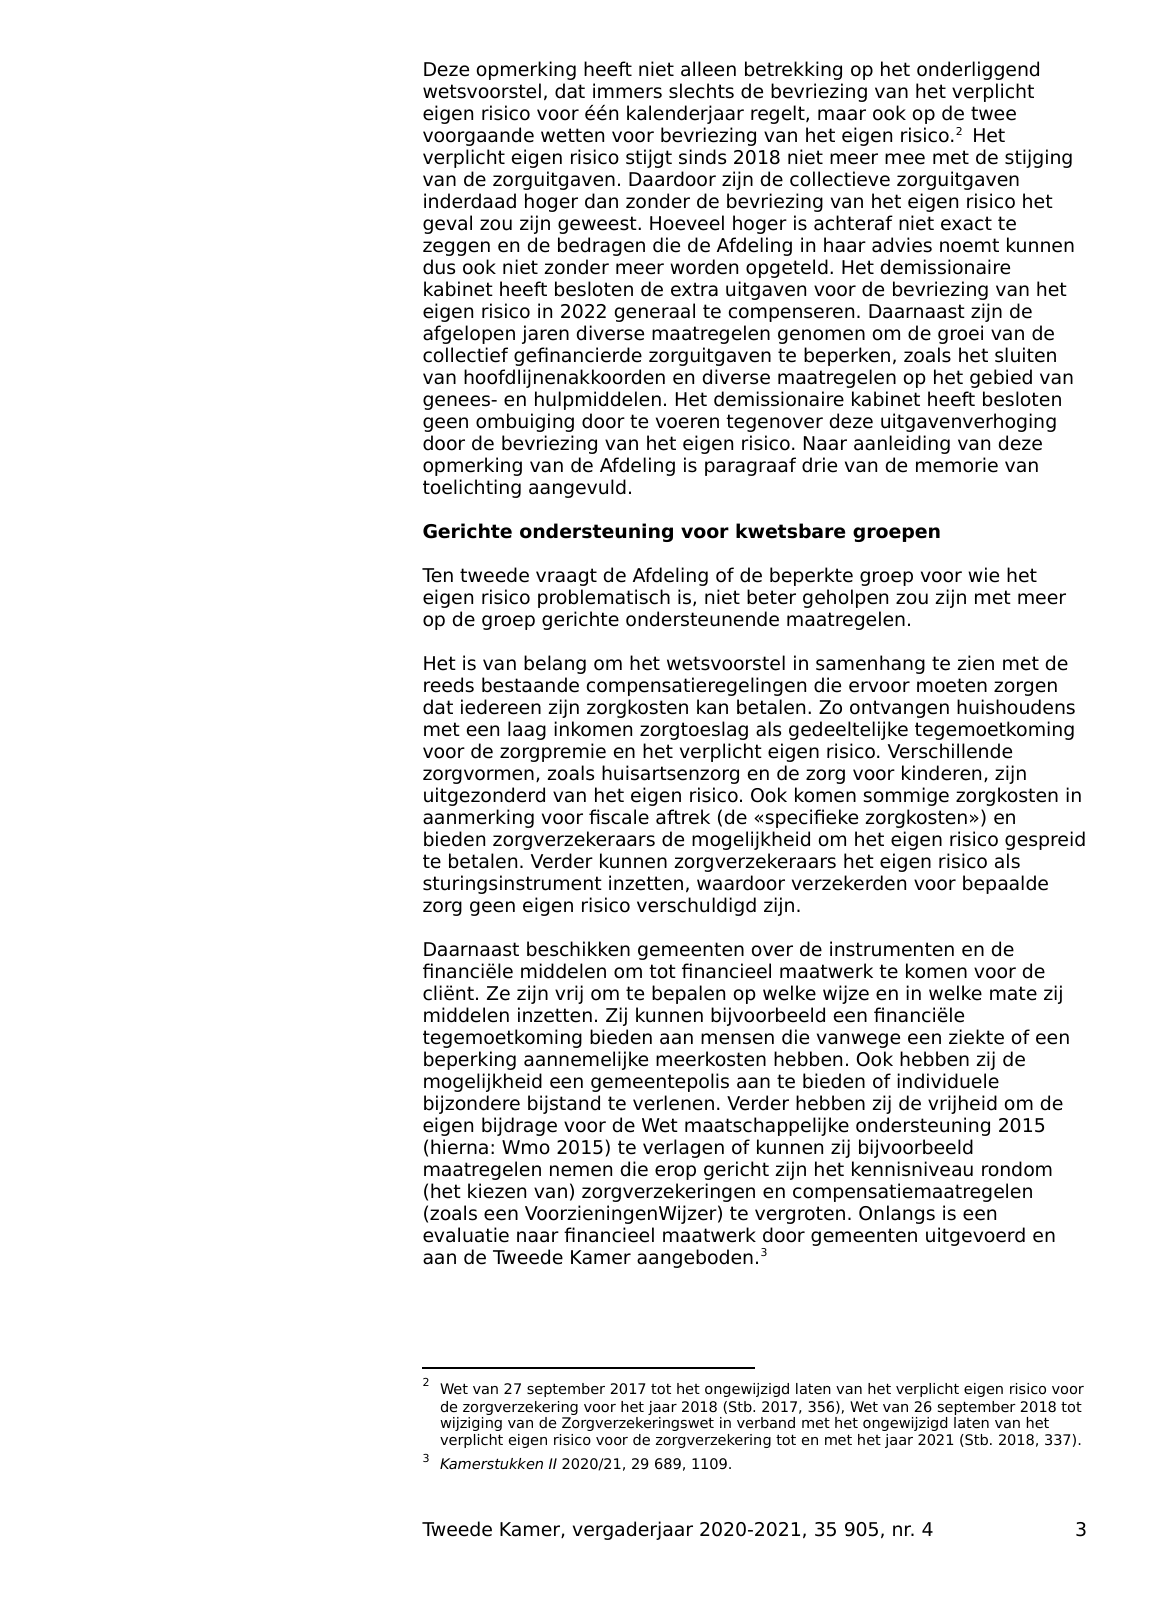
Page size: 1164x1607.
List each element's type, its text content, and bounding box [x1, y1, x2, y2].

text Het is van belang om het wetsvoorstel in samenhang te zien met de reeds bestaande compensatieregelingen die ervoor moeten zorgen dat iedereen zijn zorgkosten kan betalen. Zo ontvangen huishoudens met een laag inkomen zorgtoeslag als gedeeltelijke tegemoetkoming voor de zorgpremie en het verplicht eigen risico. Verschillende zorgvormen, zoals huisartsenzorg en de zorg voor kinderen, zijn uitgezonderd van het eigen risico. Ook komen sommige zorgkosten in aanmerking voor fiscale aftrek (de «specifieke zorgkosten») en bieden zorgverzekeraars de mogelijkheid om het eigen risico gespreid te betalen. Verder kunnen zorgverzekeraars het eigen risico als sturingsinstrument inzetten, waardoor verzekerden voor bepaalde zorg geen eigen risico verschuldigd zijn. [422, 653, 1087, 917]
subtitle Gerichte ondersteuning voor kwetsbare groepen [422, 521, 1087, 543]
text Ten tweede vraagt de Afdeling of de beperkte groep voor wie het eigen risico problematisch is, niet beter geholpen zou zijn met meer op de groep gerichte ondersteunende maatregelen. [422, 565, 1087, 631]
text Kamerstukken II 2020/21, 29 689, 1109. [422, 1452, 1087, 1474]
text Deze opmerking heeft niet alleen betrekking op het onderliggend wetsvoorstel, dat immers slechts de bevriezing van het verplicht eigen risico voor één kalenderjaar regelt, maar ook op de twee voorgaande wetten voor bevriezing van het eigen risico. Het verplicht eigen risico stijgt sinds 2018 niet meer mee met de stijging van de zorguitgaven. Daardoor zijn de collectieve zorguitgaven inderdaad hoger dan zonder de bevriezing van het eigen risico het geval zou zijn geweest. Hoeveel hoger is achteraf niet exact te zeggen en de bedragen die de Afdeling in haar advies noemt kunnen dus ook niet zonder meer worden opgeteld. Het demissionaire kabinet heeft besloten de extra uitgaven voor de bevriezing van het eigen risico in 2022 generaal te compenseren. Daarnaast zijn de afgelopen jaren diverse maatregelen genomen om de groei van de collectief gefinancierde zorguitgaven te beperken, zoals het sluiten van hoofdlijnenakkoorden en diverse maatregelen op het gebied van genees- en hulpmiddelen. Het demissionaire kabinet heeft besloten geen ombuiging door te voeren tegenover deze uitgavenverhoging door de bevriezing van het eigen risico. Naar aanleiding van deze opmerking van de Afdeling is paragraaf drie van de memorie van toelichting aangevuld. [422, 59, 1087, 499]
text Daarnaast beschikken gemeenten over de instrumenten en de financiële middelen om tot financieel maatwerk te komen voor de cliënt. Ze zijn vrij om te bepalen op welke wijze en in welke mate zij middelen inzetten. Zij kunnen bijvoorbeeld een financiële tegemoetkoming bieden aan mensen die vanwege een ziekte of een beperking aannemelijke meerkosten hebben. Ook hebben zij de mogelijkheid een gemeentepolis aan te bieden of individuele bijzondere bijstand te verlenen. Verder hebben zij de vrijheid om de eigen bijdrage voor de Wet maatschappelijke ondersteuning 2015 (hierna: Wmo 2015) te verlagen of kunnen zij bijvoorbeeld maatregelen nemen die erop gericht zijn het kennisniveau rondom (het kiezen van) zorgverzekeringen en compensatiemaatregelen (zoals een VoorzieningenWijzer) te vergroten. Onlangs is een evaluatie naar financieel maatwerk door gemeenten uitgevoerd en aan de Tweede Kamer aangeboden. [422, 939, 1087, 1269]
text Wet van 27 september 2017 tot het ongewijzigd laten van het verplicht eigen risico voor de zorgverzekering voor het jaar 2018 (Stb. 2017, 356), Wet van 26 september 2018 tot wijziging van de Zorgverzekeringswet in verband met het ongewijzigd laten van het verplicht eigen risico voor de zorgverzekering tot en met het jaar 2021 (Stb. 2018, 337). [422, 1377, 1087, 1449]
